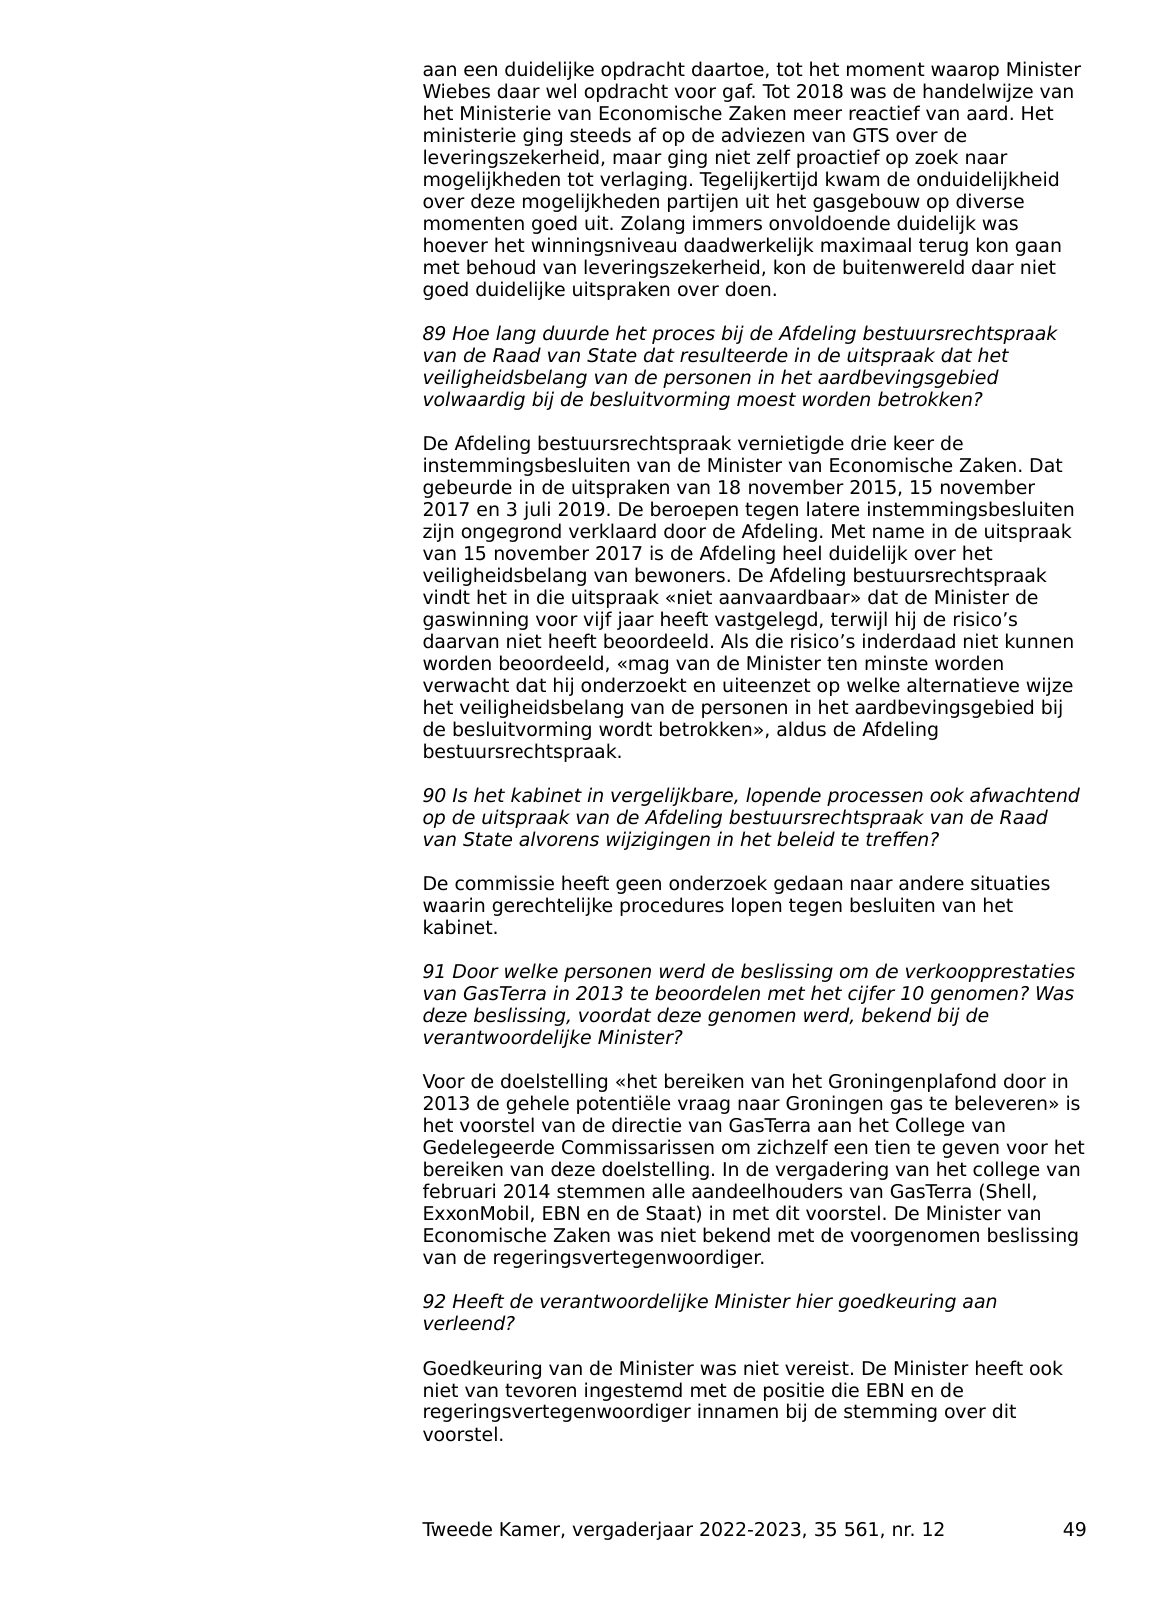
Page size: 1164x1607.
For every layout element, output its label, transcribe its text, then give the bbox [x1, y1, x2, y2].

subtitle 92 Heeft de verantwoordelijke Minister hier goedkeuring aan verleend? [422, 1291, 1087, 1335]
subtitle 90 Is het kabinet in vergelijkbare, lopende processen ook afwachtend op de uitspraak van de Afdeling bestuursrechtspraak van de Raad van State alvorens wijzigingen in het beleid te treffen? [422, 785, 1087, 851]
subtitle 89 Hoe lang duurde het proces bij de Afdeling bestuursrechtspraak van de Raad van State dat resulteerde in de uitspraak dat het veiligheidsbelang van de personen in het aardbevingsgebied volwaardig bij de besluitvorming moest worden betrokken? [422, 323, 1087, 411]
text De commissie heeft geen onderzoek gedaan naar andere situaties waarin gerechtelijke procedures lopen tegen besluiten van het kabinet. [422, 873, 1087, 939]
text Voor de doelstelling «het bereiken van het Groningenplafond door in 2013 de gehele potentiële vraag naar Groningen gas te beleveren» is het voorstel van de directie van GasTerra aan het College van Gedelegeerde Commissarissen om zichzelf een tien te geven voor het bereiken van deze doelstelling. In de vergadering van het college van februari 2014 stemmen alle aandeelhouders van GasTerra (Shell, ExxonMobil, EBN en de Staat) in met dit voorstel. De Minister van Economische Zaken was niet bekend met de voorgenomen beslissing van de regeringsvertegenwoordiger. [422, 1071, 1087, 1269]
subtitle 91 Door welke personen werd de beslissing om de verkoopprestaties van GasTerra in 2013 te beoordelen met het cijfer 10 genomen? Was deze beslissing, voordat deze genomen werd, bekend bij de verantwoordelijke Minister? [422, 961, 1087, 1049]
text Goedkeuring van de Minister was niet vereist. De Minister heeft ook niet van tevoren ingestemd met de positie die EBN en de regeringsvertegenwoordiger innamen bij de stemming over dit voorstel. [422, 1357, 1087, 1445]
text De Afdeling bestuursrechtspraak vernietigde drie keer de instemmingsbesluiten van de Minister van Economische Zaken. Dat gebeurde in de uitspraken van 18 november 2015, 15 november 2017 en 3 juli 2019. De beroepen tegen latere instemmingsbesluiten zijn ongegrond verklaard door de Afdeling. Met name in de uitspraak van 15 november 2017 is de Afdeling heel duidelijk over het veiligheidsbelang van bewoners. De Afdeling bestuursrechtspraak vindt het in die uitspraak «niet aanvaardbaar» dat de Minister de gaswinning voor vijf jaar heeft vastgelegd, terwijl hij de risico’s daarvan niet heeft beoordeeld. Als die risico’s inderdaad niet kunnen worden beoordeeld, «mag van de Minister ten minste worden verwacht dat hij onderzoekt en uiteenzet op welke alternatieve wijze het veiligheidsbelang van de personen in het aardbevingsgebied bij de besluitvorming wordt betrokken», aldus de Afdeling bestuursrechtspraak. [422, 433, 1087, 763]
text aan een duidelijke opdracht daartoe, tot het moment waarop Minister Wiebes daar wel opdracht voor gaf. Tot 2018 was de handelwijze van het Ministerie van Economische Zaken meer reactief van aard. Het ministerie ging steeds af op de adviezen van GTS over de leveringszekerheid, maar ging niet zelf proactief op zoek naar mogelijkheden tot verlaging. Tegelijkertijd kwam de onduidelijkheid over deze mogelijkheden partijen uit het gasgebouw op diverse momenten goed uit. Zolang immers onvoldoende duidelijk was hoever het winningsniveau daadwerkelijk maximaal terug kon gaan met behoud van leveringszekerheid, kon de buitenwereld daar niet goed duidelijke uitspraken over doen. [422, 59, 1087, 301]
